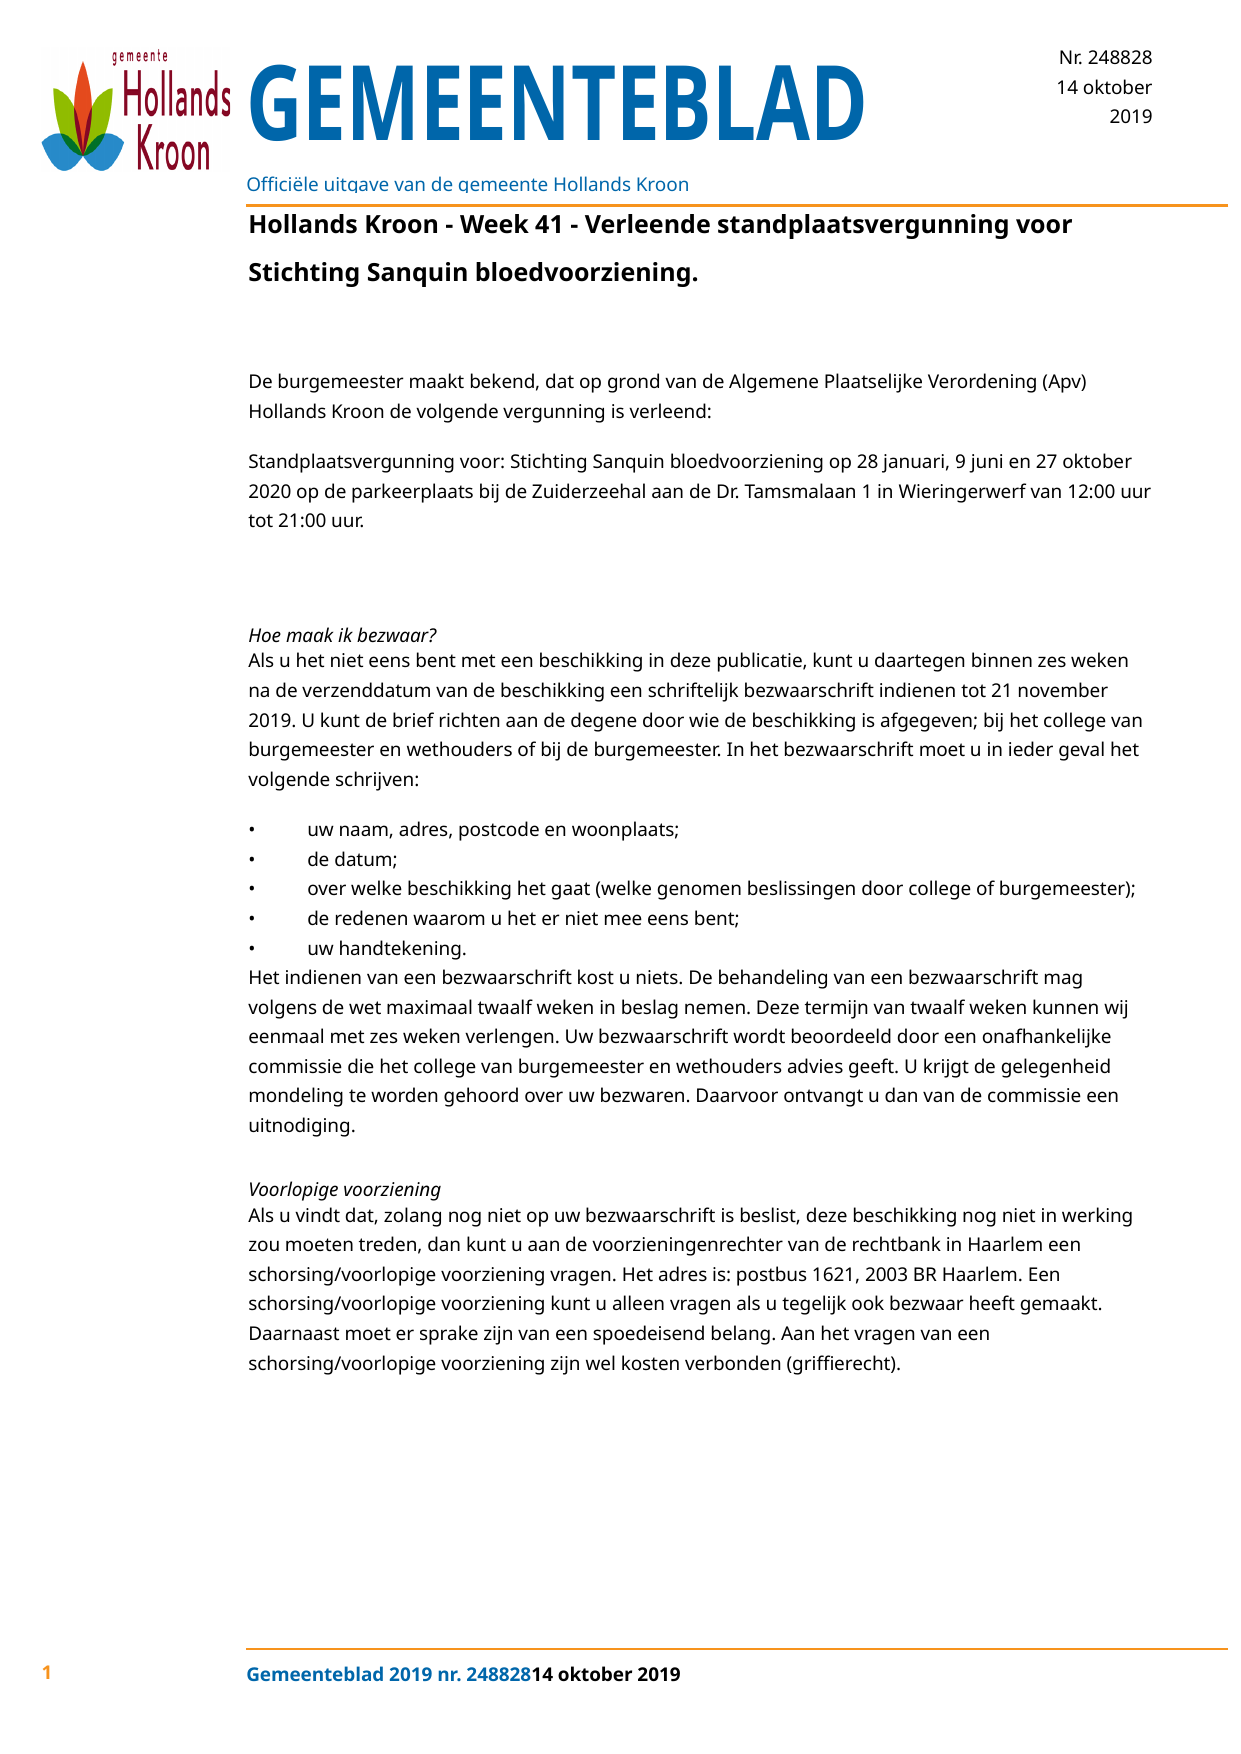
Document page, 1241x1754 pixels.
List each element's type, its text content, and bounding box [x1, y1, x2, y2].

text Hoe maak ik bezwaar? [248, 622, 1152, 648]
text Voorlopige voorziening [248, 1176, 1152, 1202]
text De burgemeester maakt bekend, dat op grond van de Algemene Plaatselijke Verordening (Apv) Hollands Kroon de volgende vergunning is verleend: [248, 368, 1152, 424]
list uw naam, adres, postcode en woonplaats; [248, 816, 1152, 842]
list uw handtekening. [248, 935, 1152, 960]
picture [41, 47, 231, 172]
text Standplaatsvergunning voor: Stichting Sanquin bloedvoorziening op 28 januari, 9 juni en 27 oktober 2020 op de parkeerplaats bij de Zuiderzeehal aan de Dr. Tamsmalaan 1 in Wieringerwerf van 12:00 uur tot 21:00 uur. [248, 448, 1152, 533]
text Als u het niet eens bent met een beschikking in deze publicatie, kunt u daartegen binnen zes weken na de verzenddatum van de beschikking een schriftelijk bezwaarschrift indienen tot 21 november 2019. U kunt de brief richten aan de degene door wie de beschikking is afgegeven; bij het college van burgemeester en wethouders of bij de burgemeester. In het bezwaarschrift moet u in ieder geval het volgende schrijven: [248, 648, 1152, 792]
text Hollands Kroon - Week 41 - Verleende standplaatsvergunning voor Stichting Sanquin bloedvoorziening. [248, 207, 1152, 288]
text Het indienen van een bezwaarschrift kost u niets. De behandeling van een bezwaarschrift mag volgens de wet maximaal twaalf weken in beslag nemen. Deze termijn van twaalf weken kunnen wij eenmaal met zes weken verlengen. Uw bezwaarschrift wordt beoordeeld door een onafhankelijke commissie die het college van burgemeester en wethouders advies geeft. U krijgt de gelegenheid mondeling te worden gehoord over uw bezwaren. Daarvoor ontvangt u dan van de commissie een uitnodiging. [248, 964, 1152, 1138]
list de redenen waarom u het er niet mee eens bent; [248, 905, 1152, 931]
list de datum; [248, 846, 1152, 872]
text Als u vindt dat, zolang nog niet op uw bezwaarschrift is beslist, deze beschikking nog niet in werking zou moeten treden, dan kunt u aan de voorzieningenrechter van de rechtbank in Haarlem een schorsing/voorlopige voorziening vragen. Het adres is: postbus 1621, 2003 BR Haarlem. Een schorsing/voorlopige voorziening kunt u alleen vragen als u tegelijk ook bezwaar heeft gemaakt. Daarnaast moet er sprake zijn van een spoedeisend belang. Aan het vragen van een schorsing/voorlopige voorziening zijn wel kosten verbonden (griffierecht). [248, 1202, 1152, 1376]
list over welke beschikking het gaat (welke genomen beslissingen door college of burgemeester); [248, 876, 1152, 901]
